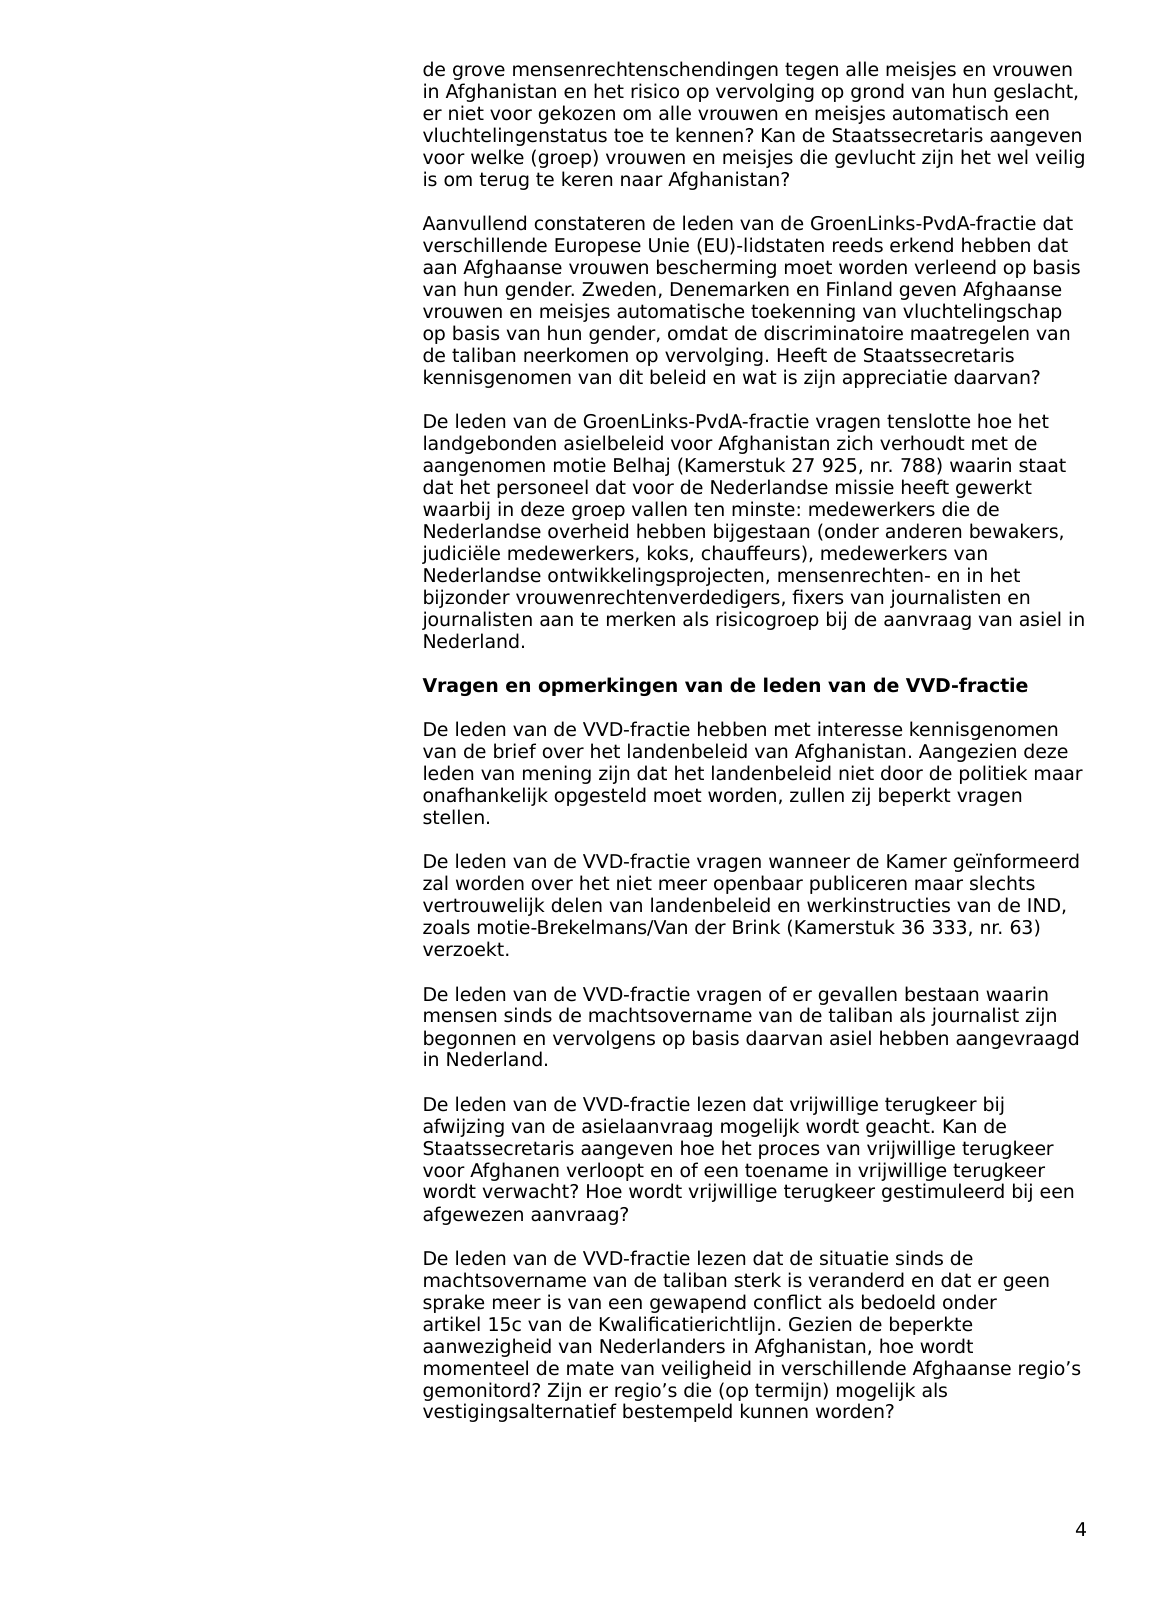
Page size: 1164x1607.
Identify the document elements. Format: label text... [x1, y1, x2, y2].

text De leden van de VVD-fractie hebben met interesse kennisgenomen van de brief over het landenbeleid van Afghanistan. Aangezien deze leden van mening zijn dat het landenbeleid niet door de politiek maar onafhankelijk opgesteld moet worden, zullen zij beperkt vragen stellen. [422, 719, 1087, 829]
text De leden van de VVD-fractie lezen dat de situatie sinds de machtsovername van de taliban sterk is veranderd en dat er geen sprake meer is van een gewapend conflict als bedoeld onder artikel 15c van de Kwalificatierichtlijn. Gezien de beperkte aanwezigheid van Nederlanders in Afghanistan, hoe wordt momenteel de mate van veiligheid in verschillende Afghaanse regio’s gemonitord? Zijn er regio’s die (op termijn) mogelijk als vestigingsalternatief bestempeld kunnen worden? [422, 1248, 1087, 1423]
text De leden van de VVD-fractie vragen wanneer de Kamer geïnformeerd zal worden over het niet meer openbaar publiceren maar slechts vertrouwelijk delen van landenbeleid en werkinstructies van de IND, zoals motie-Brekelmans/Van der Brink (Kamerstuk 36 333, nr. 63) verzoekt. [422, 851, 1087, 961]
text Aanvullend constateren de leden van de GroenLinks-PvdA-fractie dat verschillende Europese Unie (EU)-lidstaten reeds erkend hebben dat aan Afghaanse vrouwen bescherming moet worden verleend op basis van hun gender. Zweden, Denemarken en Finland geven Afghaanse vrouwen en meisjes automatische toekenning van vluchtelingschap op basis van hun gender, omdat de discriminatoire maatregelen van de taliban neerkomen op vervolging. Heeft de Staatssecretaris kennisgenomen van dit beleid en wat is zijn appreciatie daarvan? [422, 213, 1087, 389]
text De leden van de VVD-fractie vragen of er gevallen bestaan waarin mensen sinds de machtsovername van de taliban als journalist zijn begonnen en vervolgens op basis daarvan asiel hebben aangevraagd in Nederland. [422, 983, 1087, 1071]
subtitle Vragen en opmerkingen van de leden van de VVD-fractie [422, 675, 1087, 697]
text De leden van de GroenLinks-PvdA-fractie vragen tenslotte hoe het landgebonden asielbeleid voor Afghanistan zich verhoudt met de aangenomen motie Belhaj (Kamerstuk 27 925, nr. 788) waarin staat dat het personeel dat voor de Nederlandse missie heeft gewerkt waarbij in deze groep vallen ten minste: medewerkers die de Nederlandse overheid hebben bijgestaan (onder anderen bewakers, judiciële medewerkers, koks, chauffeurs), medewerkers van Nederlandse ontwikkelingsprojecten, mensenrechten- en in het bijzonder vrouwenrechtenverdedigers, fixers van journalisten en journalisten aan te merken als risicogroep bij de aanvraag van asiel in Nederland. [422, 411, 1087, 653]
text de grove mensenrechtenschendingen tegen alle meisjes en vrouwen in Afghanistan en het risico op vervolging op grond van hun geslacht, er niet voor gekozen om alle vrouwen en meisjes automatisch een vluchtelingenstatus toe te kennen? Kan de Staatssecretaris aangeven voor welke (groep) vrouwen en meisjes die gevlucht zijn het wel veilig is om terug te keren naar Afghanistan? [422, 59, 1087, 191]
text De leden van de VVD-fractie lezen dat vrijwillige terugkeer bij afwijzing van de asielaanvraag mogelijk wordt geacht. Kan de Staatssecretaris aangeven hoe het proces van vrijwillige terugkeer voor Afghanen verloopt en of een toename in vrijwillige terugkeer wordt verwacht? Hoe wordt vrijwillige terugkeer gestimuleerd bij een afgewezen aanvraag? [422, 1093, 1087, 1225]
